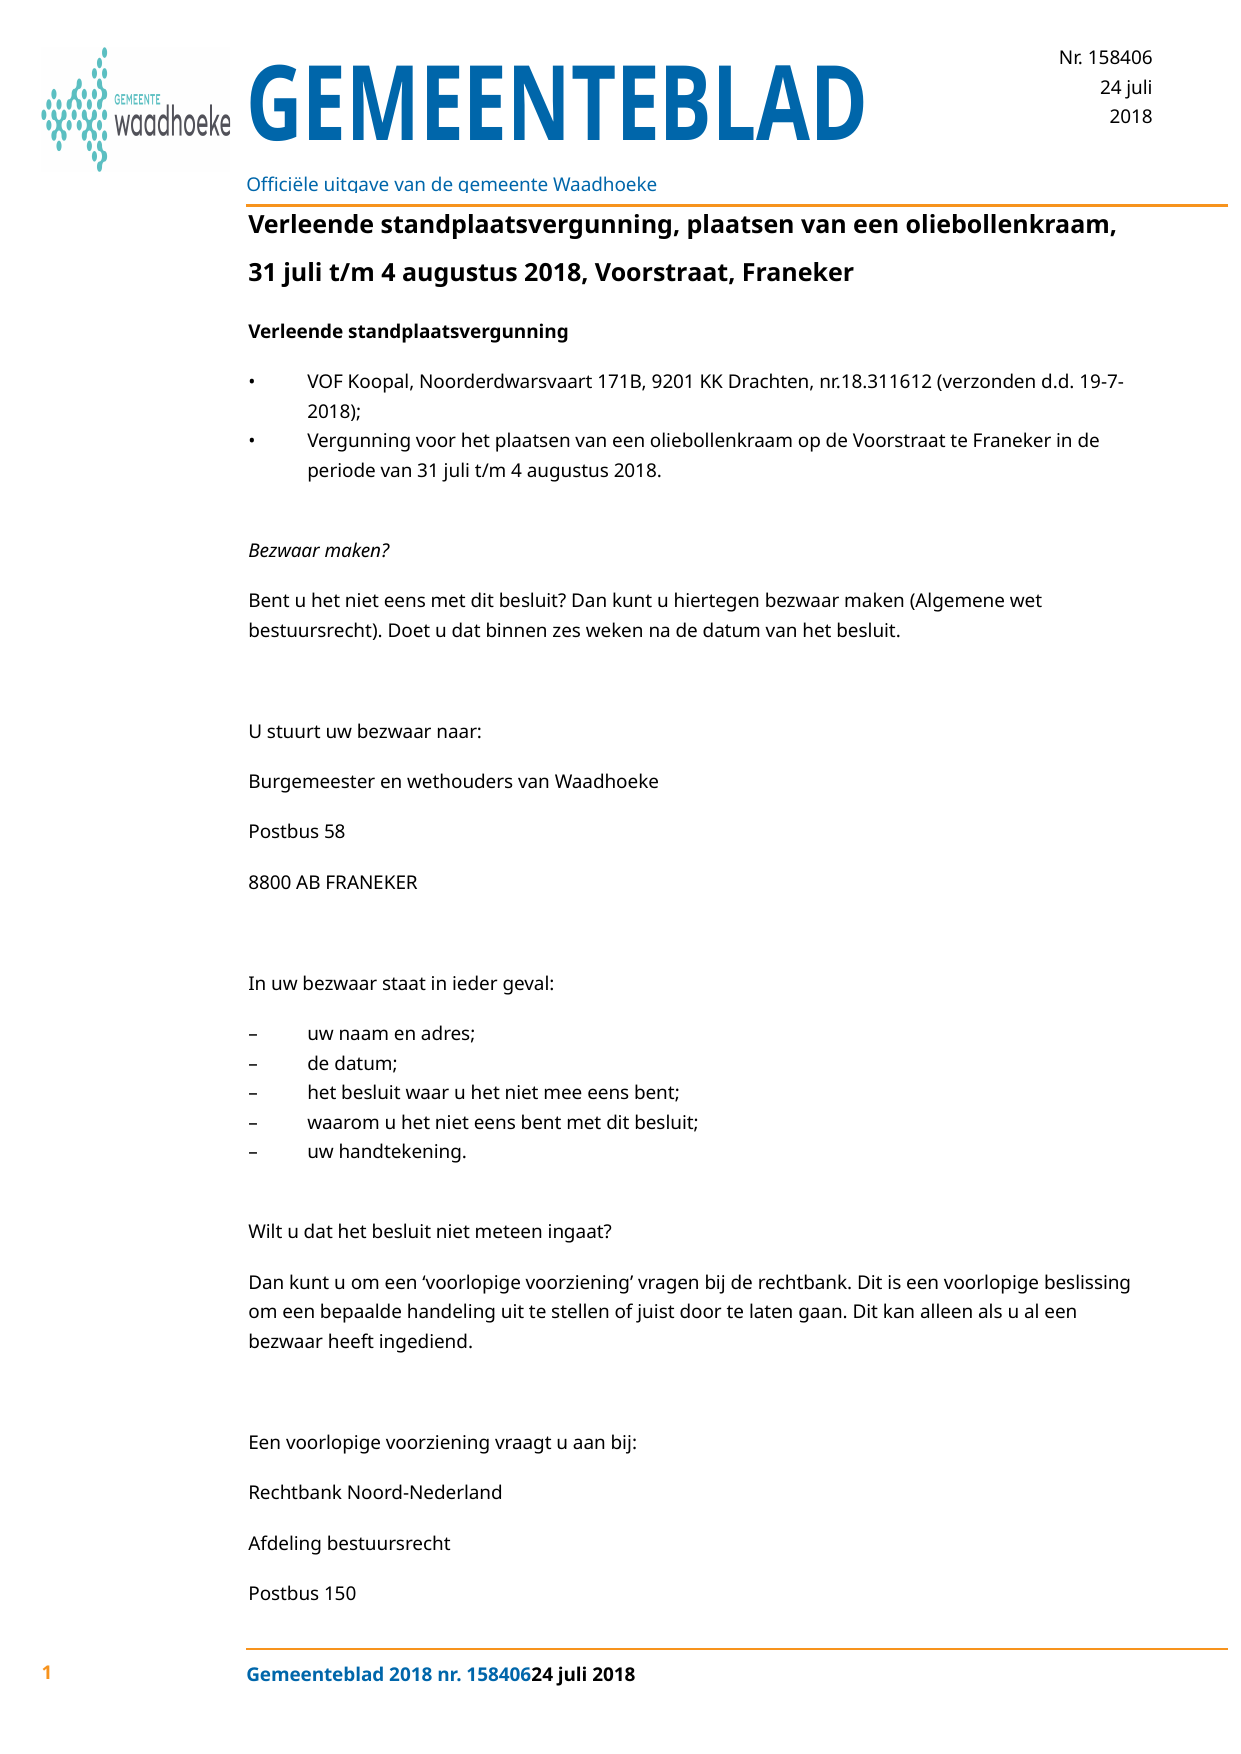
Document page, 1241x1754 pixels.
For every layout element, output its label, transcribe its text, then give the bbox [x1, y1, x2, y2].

list waarom u het niet eens bent met dit besluit; [248, 1109, 1152, 1135]
text 8800 AB FRANEKER [248, 869, 1152, 895]
text Rechtbank Noord-Nederland [248, 1479, 1152, 1505]
text Verleende standplaatsvergunning [248, 318, 1152, 344]
list het besluit waar u het niet mee eens bent; [248, 1079, 1152, 1105]
text Postbus 150 [248, 1580, 1152, 1606]
text Afdeling bestuursrecht [248, 1530, 1152, 1556]
list uw handtekening. [248, 1139, 1152, 1164]
text Dan kunt u om een ‘voorlopige voorziening’ vragen bij de rechtbank. Dit is een voorlopige beslissing om een bepaalde handeling uit te stellen of juist door te laten gaan. Dit kan alleen als u al een bezwaar heeft ingediend. [248, 1269, 1152, 1354]
text U stuurt uw bezwaar naar: [248, 718, 1152, 744]
text Postbus 58 [248, 819, 1152, 844]
list uw naam en adres; [248, 1020, 1152, 1046]
list Vergunning voor het plaatsen van een oliebollenkraam op de Voorstraat te Franeker in de periode van 31 juli t/m 4 augustus 2018. [248, 427, 1152, 483]
text Bezwaar maken? [248, 537, 1152, 563]
picture [41, 47, 231, 172]
text Verleende standplaatsvergunning, plaatsen van een oliebollenkraam, 31 juli t/m 4 augustus 2018, Voorstraat, Franeker [248, 207, 1152, 288]
list de datum; [248, 1050, 1152, 1076]
text In uw bezwaar staat in ieder geval: [248, 970, 1152, 996]
text Burgemeester en wethouders van Waadhoeke [248, 768, 1152, 794]
text Een voorlopige voorziening vraagt u aan bij: [248, 1429, 1152, 1455]
list VOF Koopal, Noorderdwarsvaart 171B, 9201 KK Drachten, nr.18.311612 (verzonden d.d. 19-7-2018); [248, 368, 1152, 424]
text Wilt u dat het besluit niet meteen ingaat? [248, 1219, 1152, 1244]
text Bent u het niet eens met dit besluit? Dan kunt u hiertegen bezwaar maken (Algemene wet bestuursrecht). Doet u dat binnen zes weken na de datum van het besluit. [248, 587, 1152, 643]
